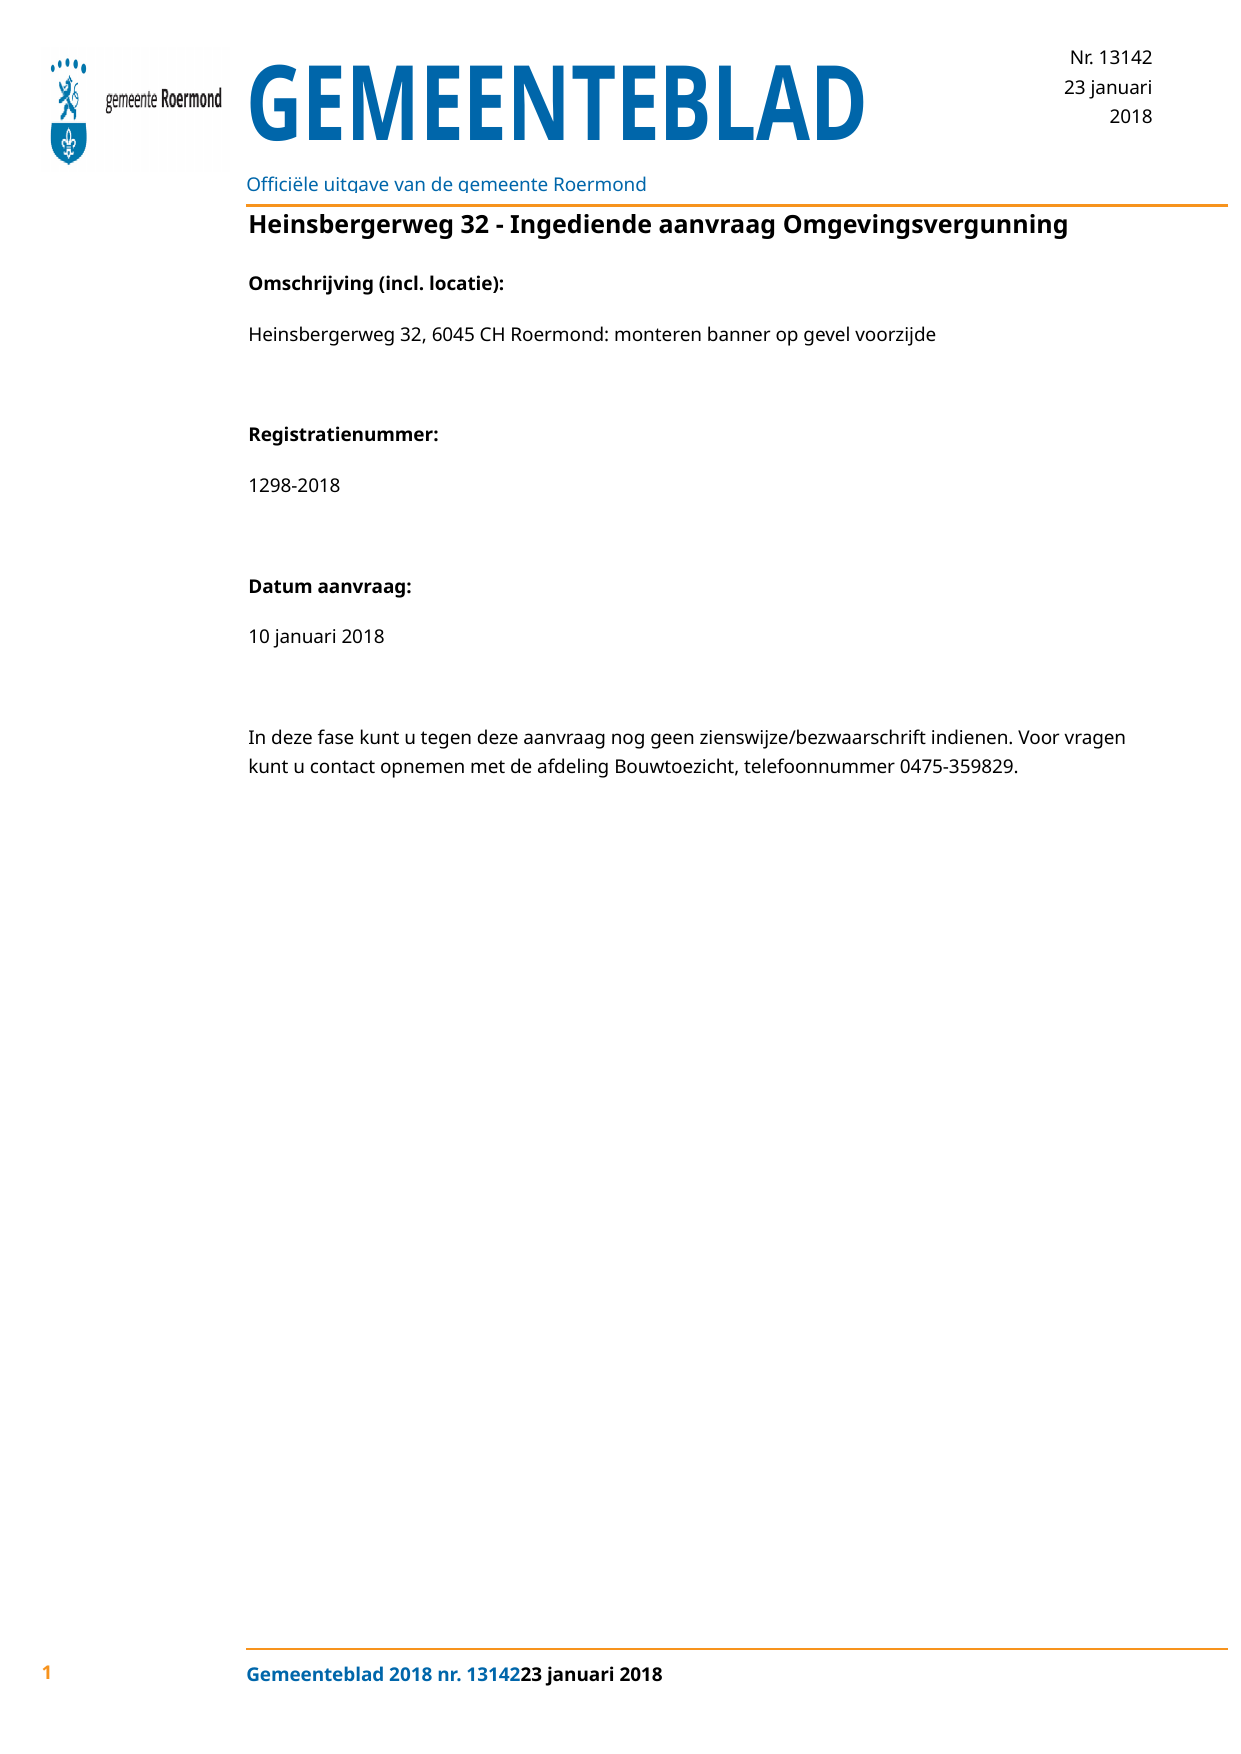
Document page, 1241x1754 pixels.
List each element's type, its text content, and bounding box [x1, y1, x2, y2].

text Registratienummer: [248, 422, 1152, 447]
text Heinsbergerweg 32, 6045 CH Roermond: monteren banner op gevel voorzijde [248, 321, 1152, 346]
text 1298-2018 [248, 472, 1152, 498]
picture [41, 47, 231, 172]
text Omschrijving (incl. locatie): [248, 270, 1152, 296]
text Heinsbergerweg 32 - Ingediende aanvraag Omgevingsvergunning [248, 207, 1152, 241]
text Datum aanvraag: [248, 573, 1152, 598]
text In deze fase kunt u tegen deze aanvraag nog geen zienswijze/bezwaarschrift indienen. Voor vragen kunt u contact opnemen met de afdeling Bouwtoezicht, telefoonnummer 0475-359829. [248, 724, 1152, 779]
text 10 januari 2018 [248, 623, 1152, 649]
